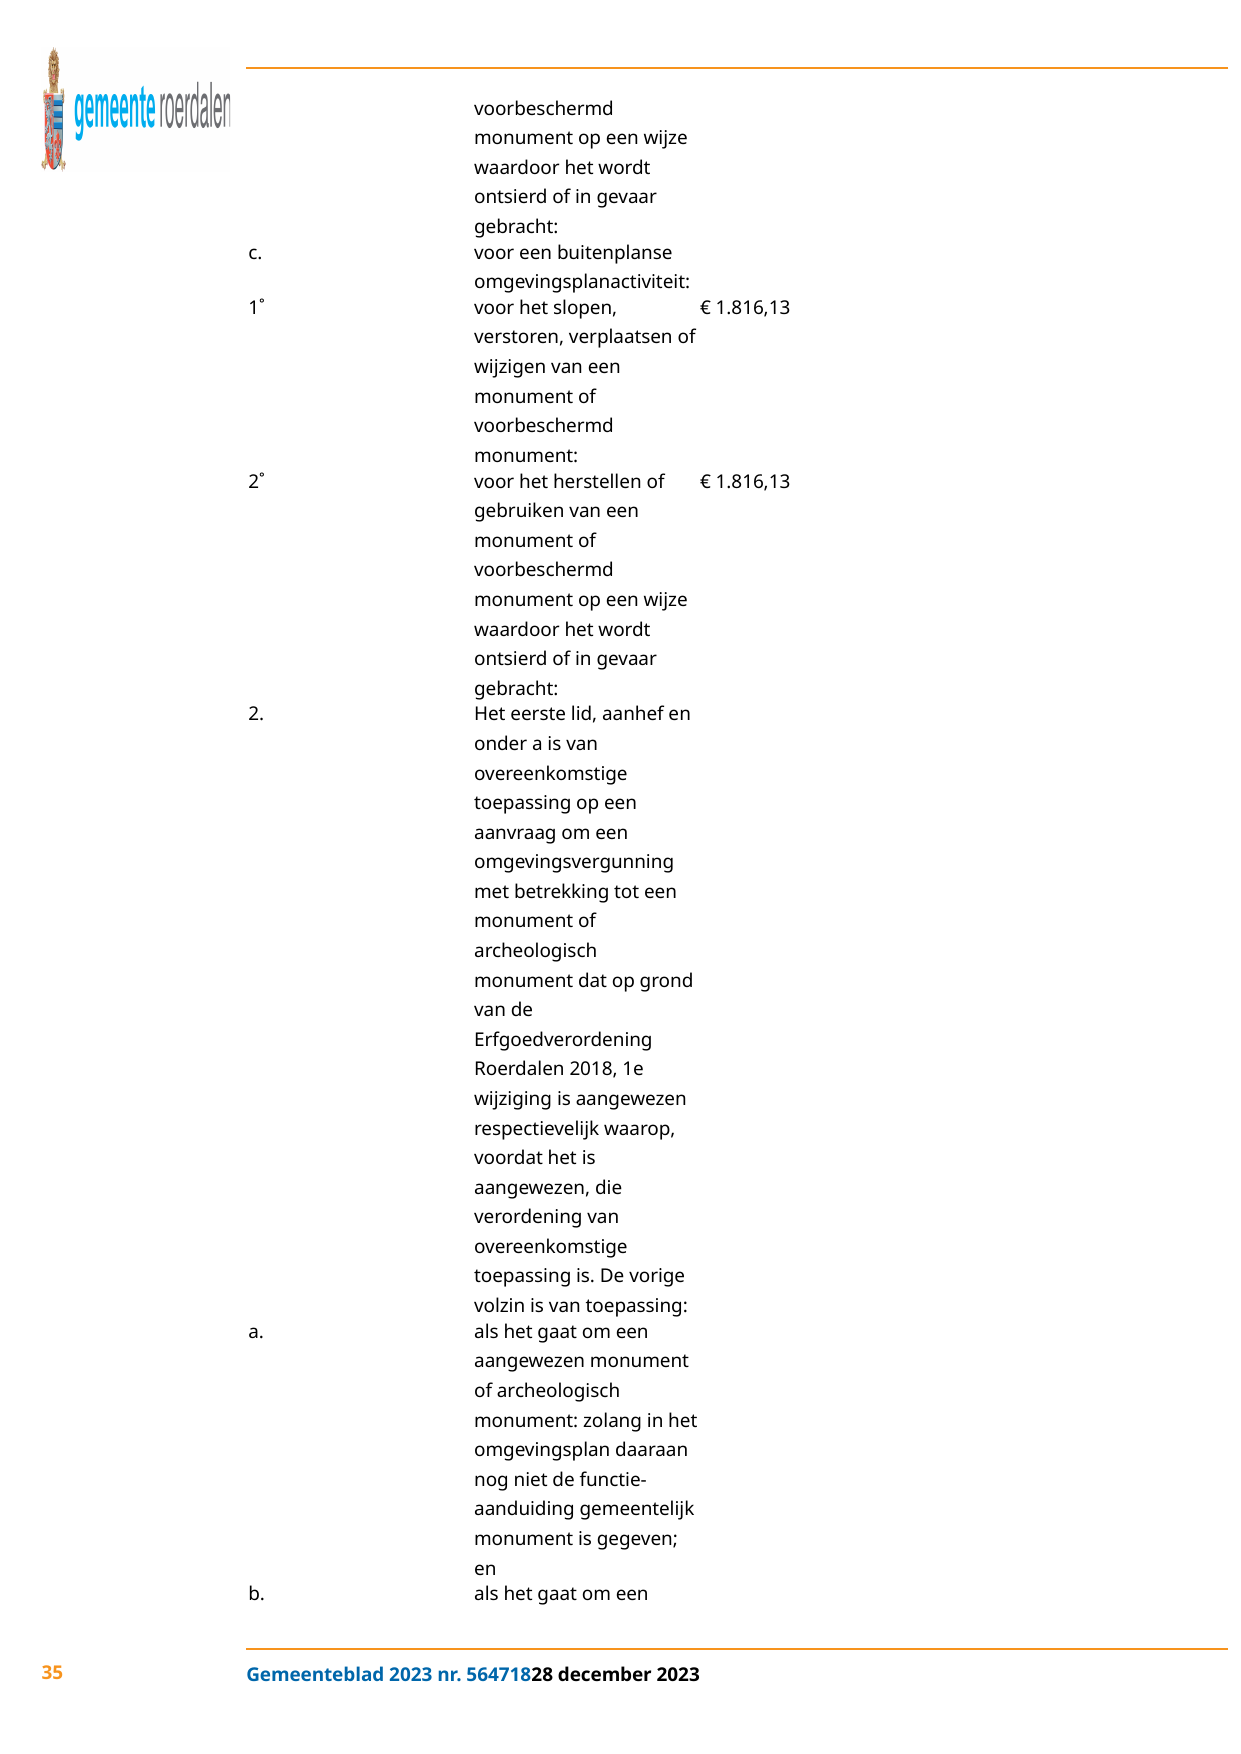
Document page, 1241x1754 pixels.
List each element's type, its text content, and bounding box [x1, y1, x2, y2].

table_cell [926, 294, 1152, 468]
table_cell 1˚ [248, 294, 474, 468]
table_cell [926, 95, 1152, 239]
table_cell [926, 1580, 1152, 1606]
table_cell € 1.816,13 [700, 294, 926, 468]
table_cell € 1.816,13 [700, 468, 926, 701]
table_cell als het gaat om een aangewezen monument of archeologisch monument: zolang in het omgevingsplan daaraan nog niet de functie-aanduiding gemeentelijk monument is gegeven; en [474, 1318, 700, 1580]
table_cell [926, 468, 1152, 701]
table_cell [926, 1318, 1152, 1580]
table_cell voorbeschermd monument op een wijze waardoor het wordt ontsierd of in gevaar gebracht: [474, 95, 700, 239]
table_cell voor het slopen, verstoren, verplaatsen of wijzigen van een monument of voorbeschermd monument: [474, 294, 700, 468]
table_cell [700, 239, 926, 294]
table_cell [926, 239, 1152, 294]
table_cell [926, 701, 1152, 1318]
table_cell voor een buitenplanse omgevingsplanactiviteit: [474, 239, 700, 294]
picture [41, 47, 231, 172]
table_cell Het eerste lid, aanhef en onder a is van overeenkomstige toepassing op een aanvraag om een omgevingsvergunning met betrekking tot een monument of archeologisch monument dat op grond van de Erfgoedverordening Roerdalen 2018, 1e wijziging is aangewezen respectievelijk waarop, voordat het is aangewezen, die verordening van overeenkomstige toepassing is. De vorige volzin is van toepassing: [474, 701, 700, 1318]
table_cell [700, 1318, 926, 1580]
table_cell 2. [248, 701, 474, 1318]
table_cell 2˚ [248, 468, 474, 701]
table_cell [700, 701, 926, 1318]
table_cell a. [248, 1318, 474, 1580]
table_cell c. [248, 239, 474, 294]
table_cell [248, 95, 474, 239]
table_cell [700, 95, 926, 239]
table_cell als het gaat om een [474, 1580, 700, 1606]
table_cell voor het herstellen of gebruiken van een monument of voorbeschermd monument op een wijze waardoor het wordt ontsierd of in gevaar gebracht: [474, 468, 700, 701]
table_cell b. [248, 1580, 474, 1606]
table_cell [700, 1580, 926, 1606]
